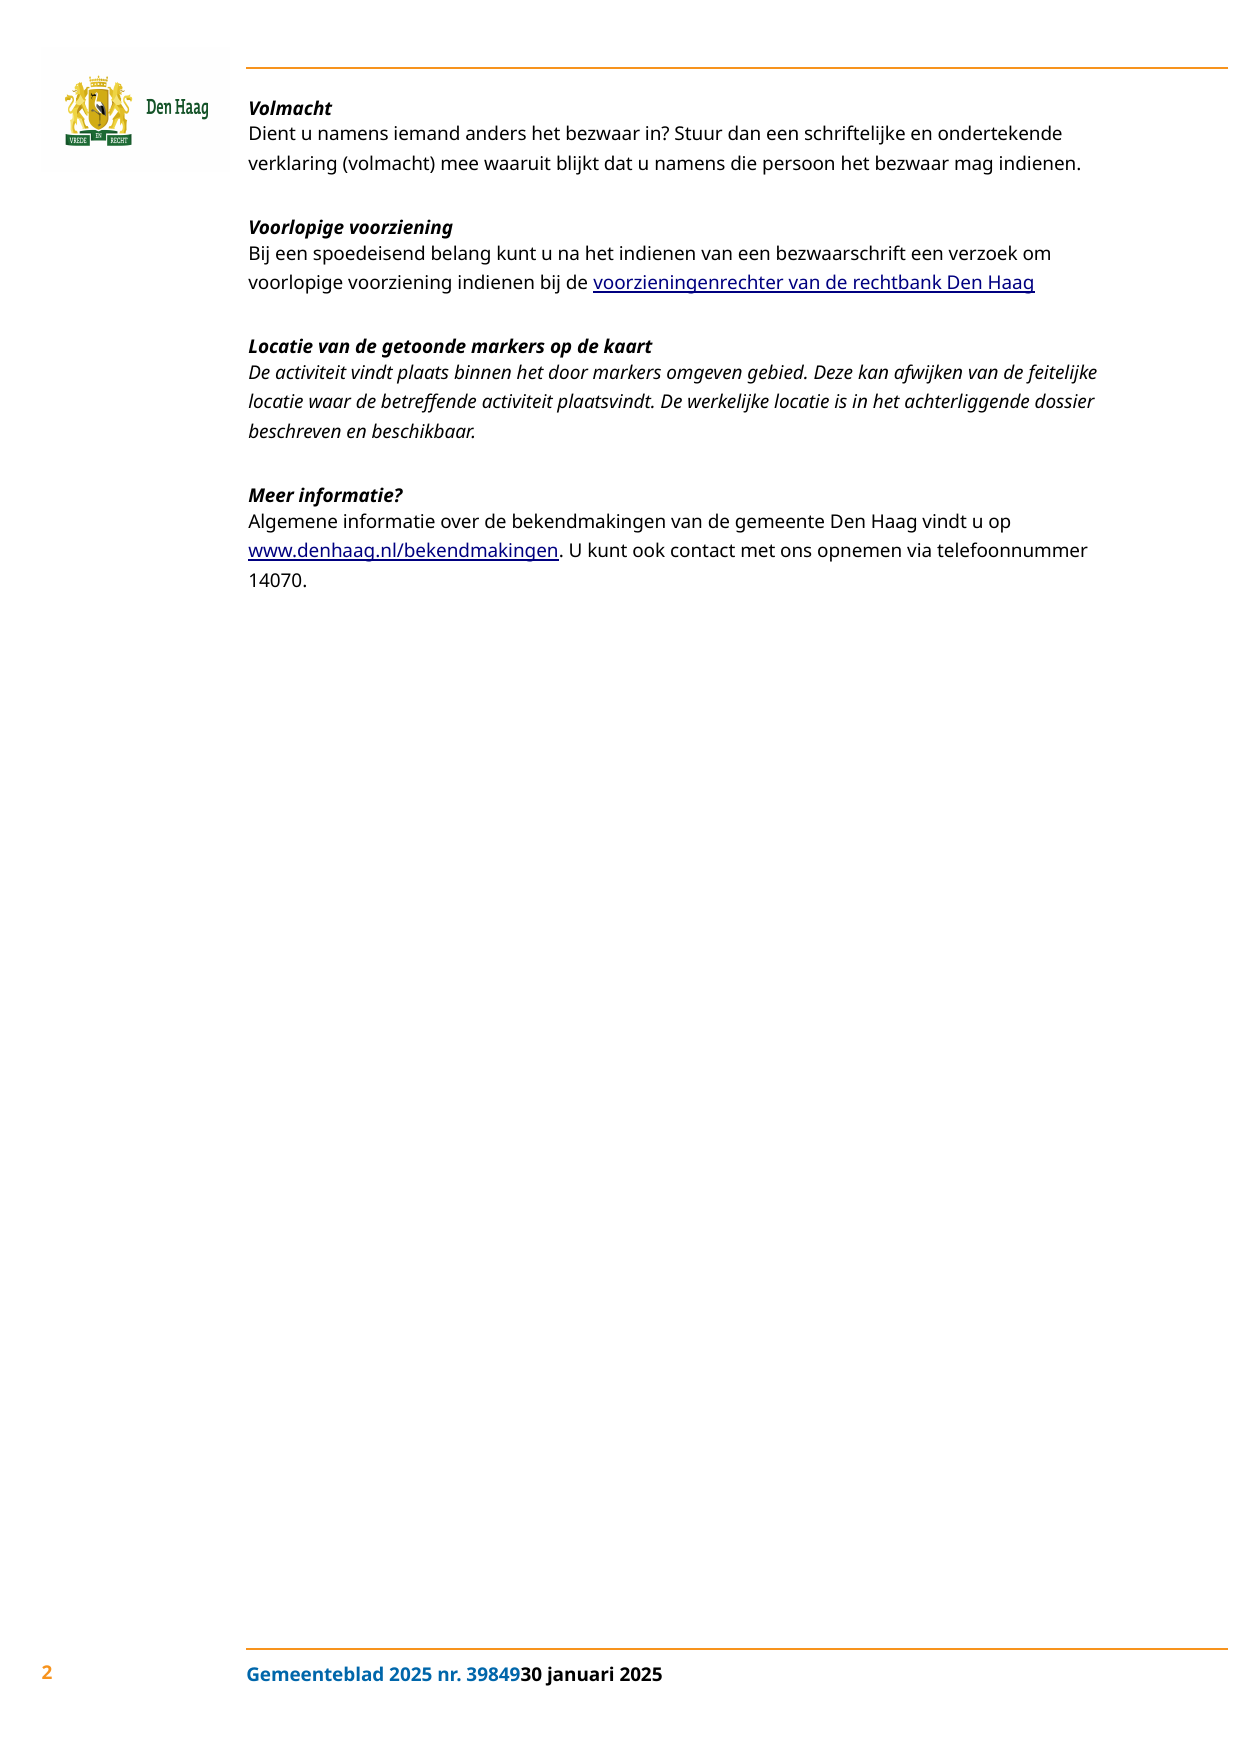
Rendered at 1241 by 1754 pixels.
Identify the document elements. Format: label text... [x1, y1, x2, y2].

text Algemene informatie over de bekendmakingen van de gemeente Den Haag vindt u op www.denhaag.nl/bekendmakingen. U kunt ook contact met ons opnemen via telefoonnummer 14070. [248, 508, 1152, 593]
text Volmacht [248, 95, 1152, 121]
text Bij een spoedeisend belang kunt u na het indienen van een bezwaarschrift een verzoek om voorlopige voorziening indienen bij de voorzieningenrechter van de rechtbank Den Haag [248, 240, 1152, 295]
text Meer informatie? [248, 482, 1152, 508]
text De activiteit vindt plaats binnen het door markers omgeven gebied. Deze kan afwijken van de feitelijke locatie waar de betreffende activiteit plaatsvindt. De werkelijke locatie is in het achterliggende dossier beschreven en beschikbaar. [248, 359, 1152, 444]
text Locatie van de getoonde markers op de kaart [248, 333, 1152, 359]
picture [41, 47, 231, 172]
text Dient u namens iemand anders het bezwaar in? Stuur dan een schriftelijke en ondertekende verklaring (volmacht) mee waaruit blijkt dat u namens die persoon het bezwaar mag indienen. [248, 121, 1152, 176]
text Voorlopige voorziening [248, 214, 1152, 240]
